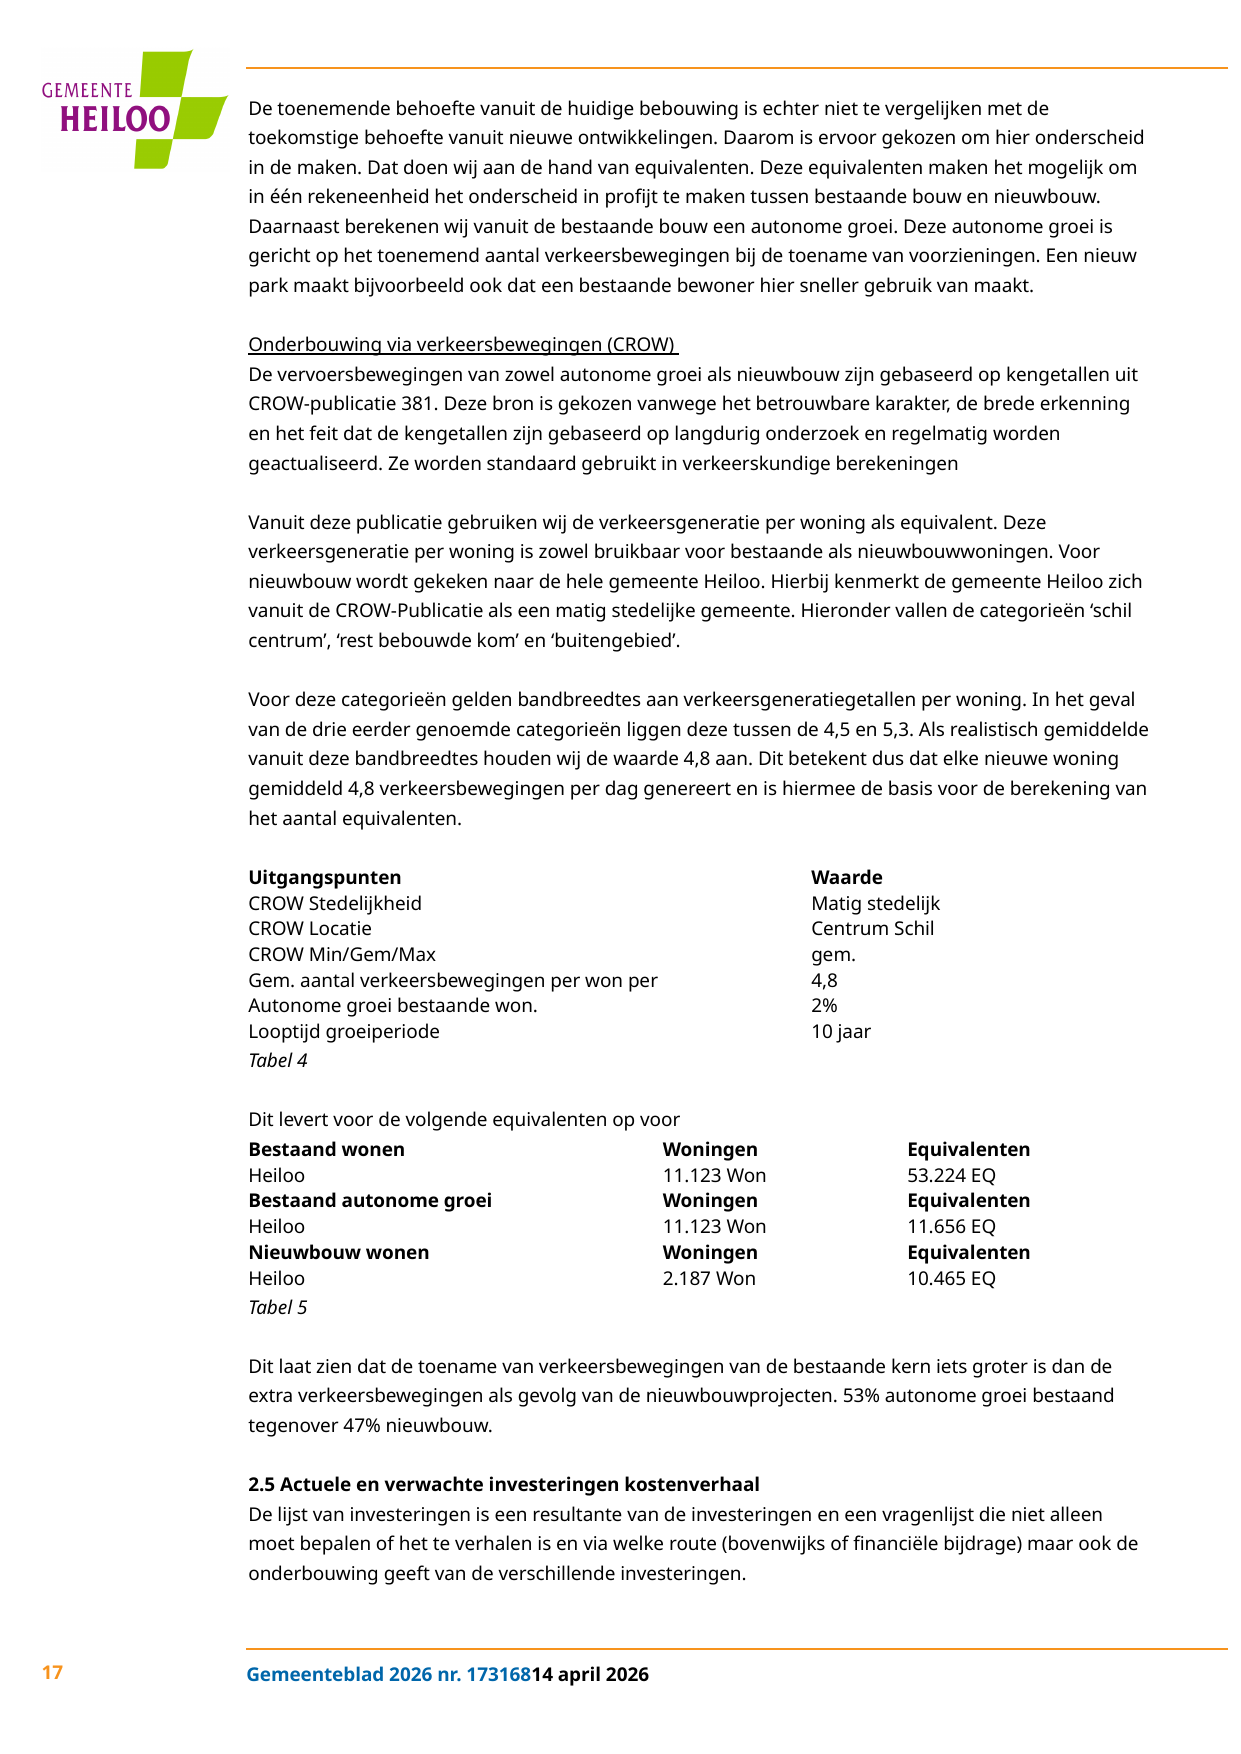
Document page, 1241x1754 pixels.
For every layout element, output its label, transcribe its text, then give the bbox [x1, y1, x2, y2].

table_cell CROW Stedelijkheid [248, 890, 811, 916]
text De vervoersbewegingen van zowel autonome groei als nieuwbouw zijn gebaseerd op kengetallen uit CROW-publicatie 381. Deze bron is gekozen vanwege het betrouwbare karakter, de brede erkenning en het feit dat de kengetallen zijn gebaseerd op langdurig onderzoek en regelmatig worden geactualiseerd. Ze worden standaard gebruikt in verkeerskundige berekeningen [248, 361, 1152, 476]
table_header Bestaand wonen [248, 1136, 663, 1162]
table_cell 10.465 EQ [907, 1265, 1152, 1291]
table_cell Centrum Schil [811, 916, 1152, 941]
table_cell Looptijd groeiperiode [248, 1019, 811, 1044]
table_cell Bestaand autonome groei [248, 1188, 663, 1213]
table_header Uitgangspunten [248, 864, 811, 890]
text Vanuit deze publicatie gebruiken wij de verkeersgeneratie per woning als equivalent. Deze verkeersgeneratie per woning is zowel bruikbaar voor bestaande als nieuwbouwwoningen. Voor nieuwbouw wordt gekeken naar de hele gemeente Heiloo. Hierbij kenmerkt de gemeente Heiloo zich vanuit de CROW-Publicatie als een matig stedelijke gemeente. Hieronder vallen de categorieën ‘schil centrum’, ‘rest bebouwde kom’ en ‘buitengebied’. [248, 509, 1152, 653]
text De toenemende behoefte vanuit de huidige bebouwing is echter niet te vergelijken met de toekomstige behoefte vanuit nieuwe ontwikkelingen. Daarom is ervoor gekozen om hier onderscheid in de maken. Dat doen wij aan de hand van equivalenten. Deze equivalenten maken het mogelijk om in één rekeneenheid het onderscheid in profijt te maken tussen bestaande bouw en nieuwbouw. [248, 95, 1152, 209]
table_cell Heiloo [248, 1265, 663, 1291]
table_cell 2.187 Won [663, 1265, 907, 1291]
text De lijst van investeringen is een resultante van de investeringen en een vragenlijst die niet alleen moet bepalen of het te verhalen is en via welke route (bovenwijks of financiële bijdrage) maar ook de onderbouwing geeft van de verschillende investeringen. [248, 1501, 1152, 1586]
table_cell 10 jaar [811, 1019, 1152, 1044]
table_cell Nieuwbouw wonen [248, 1239, 663, 1265]
table_header Equivalenten [907, 1136, 1152, 1162]
table_cell Gem. aantal verkeersbewegingen per won per [248, 967, 811, 993]
table_cell gem. [811, 941, 1152, 967]
picture [41, 47, 231, 172]
table_cell 53.224 EQ [907, 1162, 1152, 1188]
text Dit laat zien dat de toename van verkeersbewegingen van de bestaande kern iets groter is dan de extra verkeersbewegingen als gevolg van de nieuwbouwprojecten. 53% autonome groei bestaand tegenover 47% nieuwbouw. [248, 1353, 1152, 1438]
table_cell Equivalenten [907, 1239, 1152, 1265]
text Onderbouwing via verkeersbewegingen (CROW) [248, 331, 1152, 357]
table_cell 11.656 EQ [907, 1214, 1152, 1239]
table_header Waarde [811, 864, 1152, 890]
text Tabel 4 [248, 1047, 1152, 1073]
table_cell Heiloo [248, 1214, 663, 1239]
table_cell CROW Min/Gem/Max [248, 941, 811, 967]
text Voor deze categorieën gelden bandbreedtes aan verkeersgeneratiegetallen per woning. In het geval van de drie eerder genoemde categorieën liggen deze tussen de 4,5 en 5,3. Als realistisch gemiddelde vanuit deze bandbreedtes houden wij de waarde 4,8 aan. Dit betekent dus dat elke nieuwe woning gemiddeld 4,8 verkeersbewegingen per dag genereert en is hiermee de basis voor de berekening van het aantal equivalenten. [248, 686, 1152, 831]
table_cell 11.123 Won [663, 1162, 907, 1188]
text Dit levert voor de volgende equivalenten op voor [248, 1107, 1152, 1132]
table_cell Equivalenten [907, 1188, 1152, 1213]
table_cell Autonome groei bestaande won. [248, 993, 811, 1018]
table_cell 2% [811, 993, 1152, 1018]
text Tabel 5 [248, 1294, 1152, 1319]
table_cell Woningen [663, 1239, 907, 1265]
table_cell CROW Locatie [248, 916, 811, 941]
table_cell Woningen [663, 1188, 907, 1213]
table_header Woningen [663, 1136, 907, 1162]
text 2.5 Actuele en verwachte investeringen kostenverhaal [248, 1471, 1152, 1497]
text Daarnaast berekenen wij vanuit de bestaande bouw een autonome groei. Deze autonome groei is gericht op het toenemend aantal verkeersbewegingen bij de toename van voorzieningen. Een nieuw park maakt bijvoorbeeld ook dat een bestaande bewoner hier sneller gebruik van maakt. [248, 213, 1152, 298]
table_cell Matig stedelijk [811, 890, 1152, 916]
table_cell 4,8 [811, 967, 1152, 993]
table_cell Heiloo [248, 1162, 663, 1188]
table_cell 11.123 Won [663, 1214, 907, 1239]
